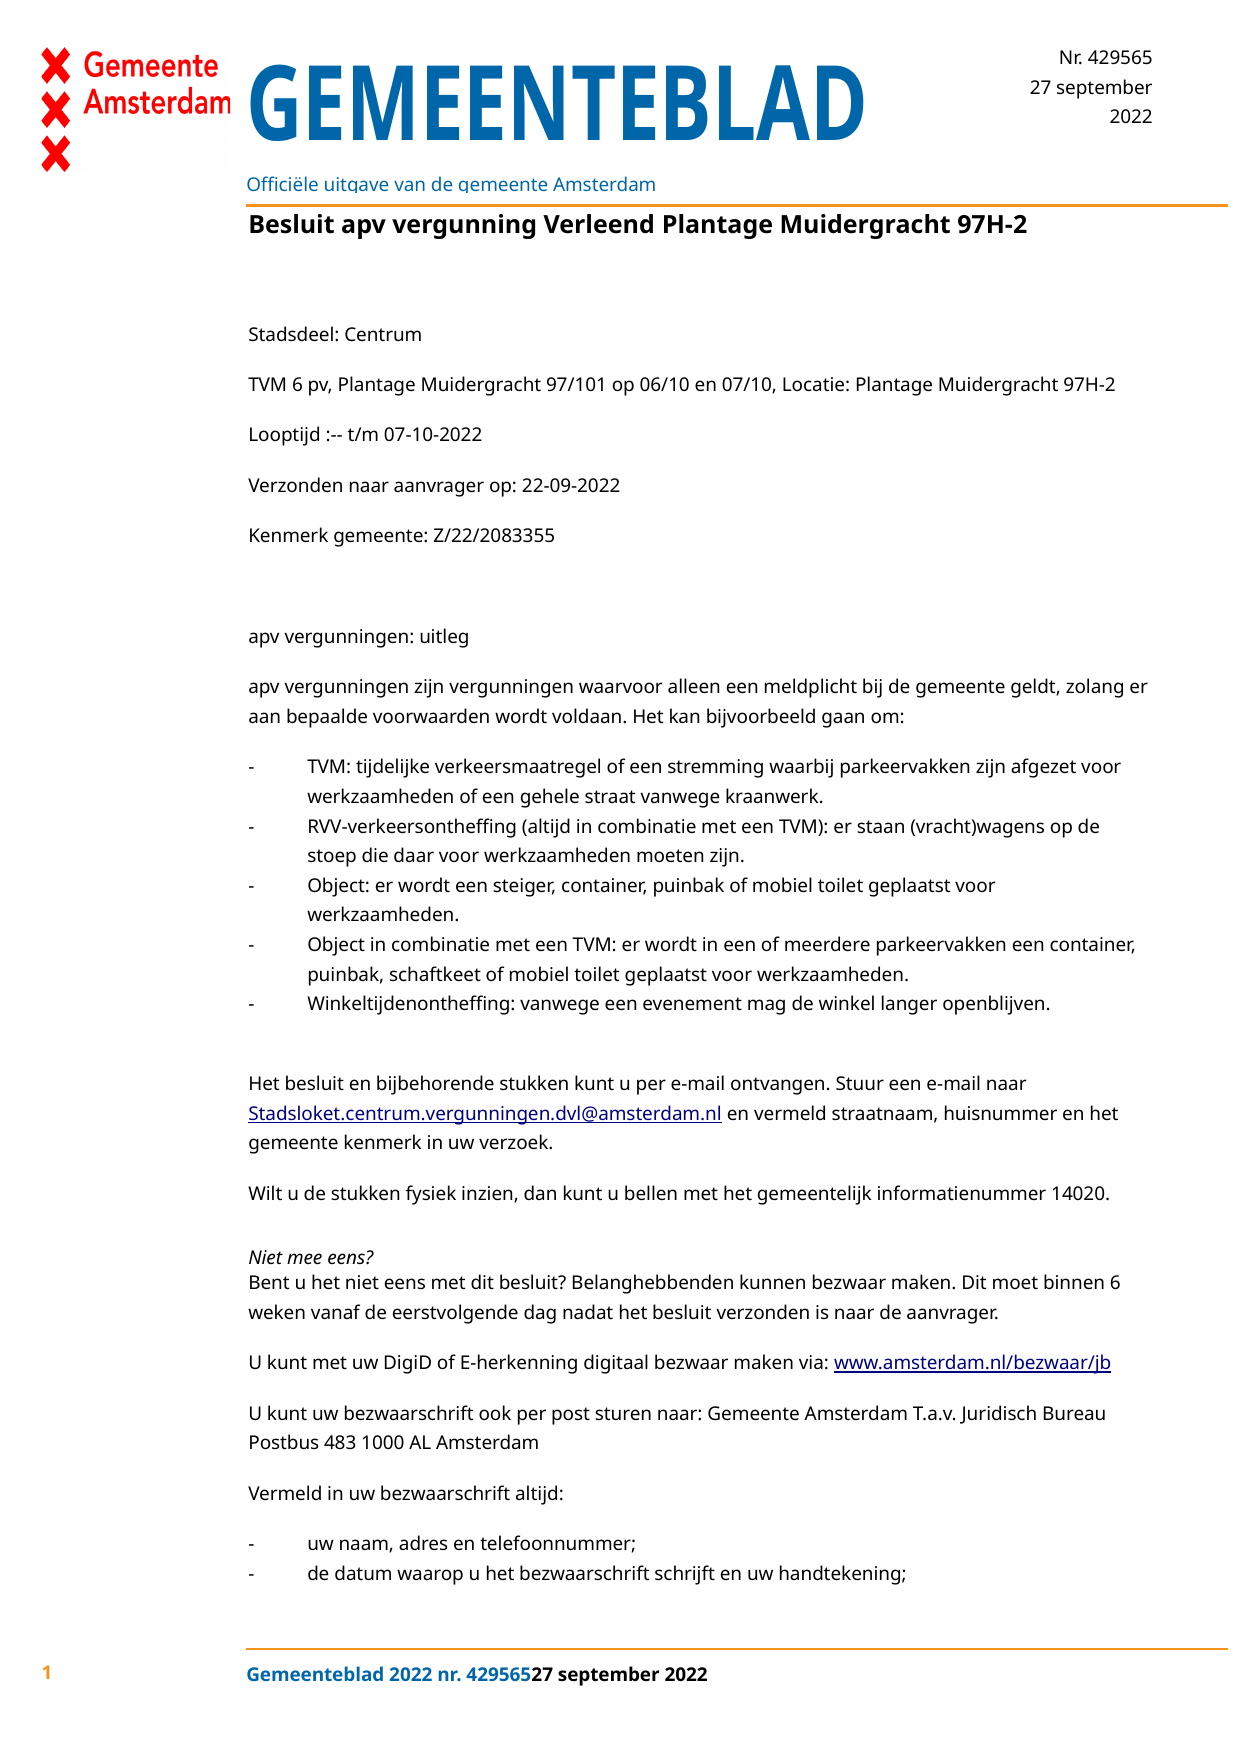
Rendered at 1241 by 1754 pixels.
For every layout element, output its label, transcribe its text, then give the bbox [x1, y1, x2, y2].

text apv vergunningen zijn vergunningen waarvoor alleen een meldplicht bij de gemeente geldt, zolang er aan bepaalde voorwaarden wordt voldaan. Het kan bijvoorbeeld gaan om: [248, 674, 1152, 729]
text TVM 6 pv, Plantage Muidergracht 97/101 op 06/10 en 07/10, Locatie: Plantage Muidergracht 97H-2 [248, 371, 1152, 397]
text Het besluit en bijbehorende stukken kunt u per e-mail ontvangen. Stuur een e-mail naar Stadsloket.centrum.vergunningen.dvl@amsterdam.nl en vermeld straatnaam, huisnummer en het gemeente kenmerk in uw verzoek. [248, 1070, 1152, 1155]
text apv vergunningen: uitleg [248, 623, 1152, 649]
list de datum waarop u het bezwaarschrift schrijft en uw handtekening; [248, 1560, 1152, 1586]
text Wilt u de stukken fysiek inzien, dan kunt u bellen met het gemeentelijk informatienummer 14020. [248, 1180, 1152, 1206]
text Vermeld in uw bezwaarschrift altijd: [248, 1480, 1152, 1506]
text U kunt uw bezwaarschrift ook per post sturen naar: Gemeente Amsterdam T.a.v. Juridisch Bureau Postbus 483 1000 AL Amsterdam [248, 1400, 1152, 1455]
text Verzonden naar aanvrager op: 22-09-2022 [248, 472, 1152, 498]
text U kunt met uw DigiD of E-herkenning digitaal bezwaar maken via: www.amsterdam.nl/bezwaar/jb [248, 1349, 1152, 1375]
text Niet mee eens? [248, 1244, 1152, 1269]
list Winkeltijdenontheffing: vanwege een evenement mag de winkel langer openblijven. [248, 990, 1152, 1016]
text Stadsdeel: Centrum [248, 321, 1152, 346]
list Object: er wordt een steiger, container, puinbak of mobiel toilet geplaatst voor werkzaamheden. [248, 872, 1152, 927]
text Kenmerk gemeente: Z/22/2083355 [248, 522, 1152, 548]
list RVV-verkeersontheffing (altijd in combinatie met een TVM): er staan (vracht)wagens op de stoep die daar voor werkzaamheden moeten zijn. [248, 813, 1152, 868]
list Object in combinatie met een TVM: er wordt in een of meerdere parkeervakken een container, puinbak, schaftkeet of mobiel toilet geplaatst voor werkzaamheden. [248, 931, 1152, 986]
text Besluit apv vergunning Verleend Plantage Muidergracht 97H-2 [248, 207, 1152, 241]
text Looptijd :-- t/m 07-10-2022 [248, 422, 1152, 447]
picture [41, 47, 231, 172]
list uw naam, adres en telefoonnummer; [248, 1530, 1152, 1556]
list TVM: tijdelijke verkeersmaatregel of een stremming waarbij parkeervakken zijn afgezet voor werkzaamheden of een gehele straat vanwege kraanwerk. [248, 754, 1152, 809]
text Bent u het niet eens met dit besluit? Belanghebbenden kunnen bezwaar maken. Dit moet binnen 6 weken vanaf de eerstvolgende dag nadat het besluit verzonden is naar de aanvrager. [248, 1269, 1152, 1325]
